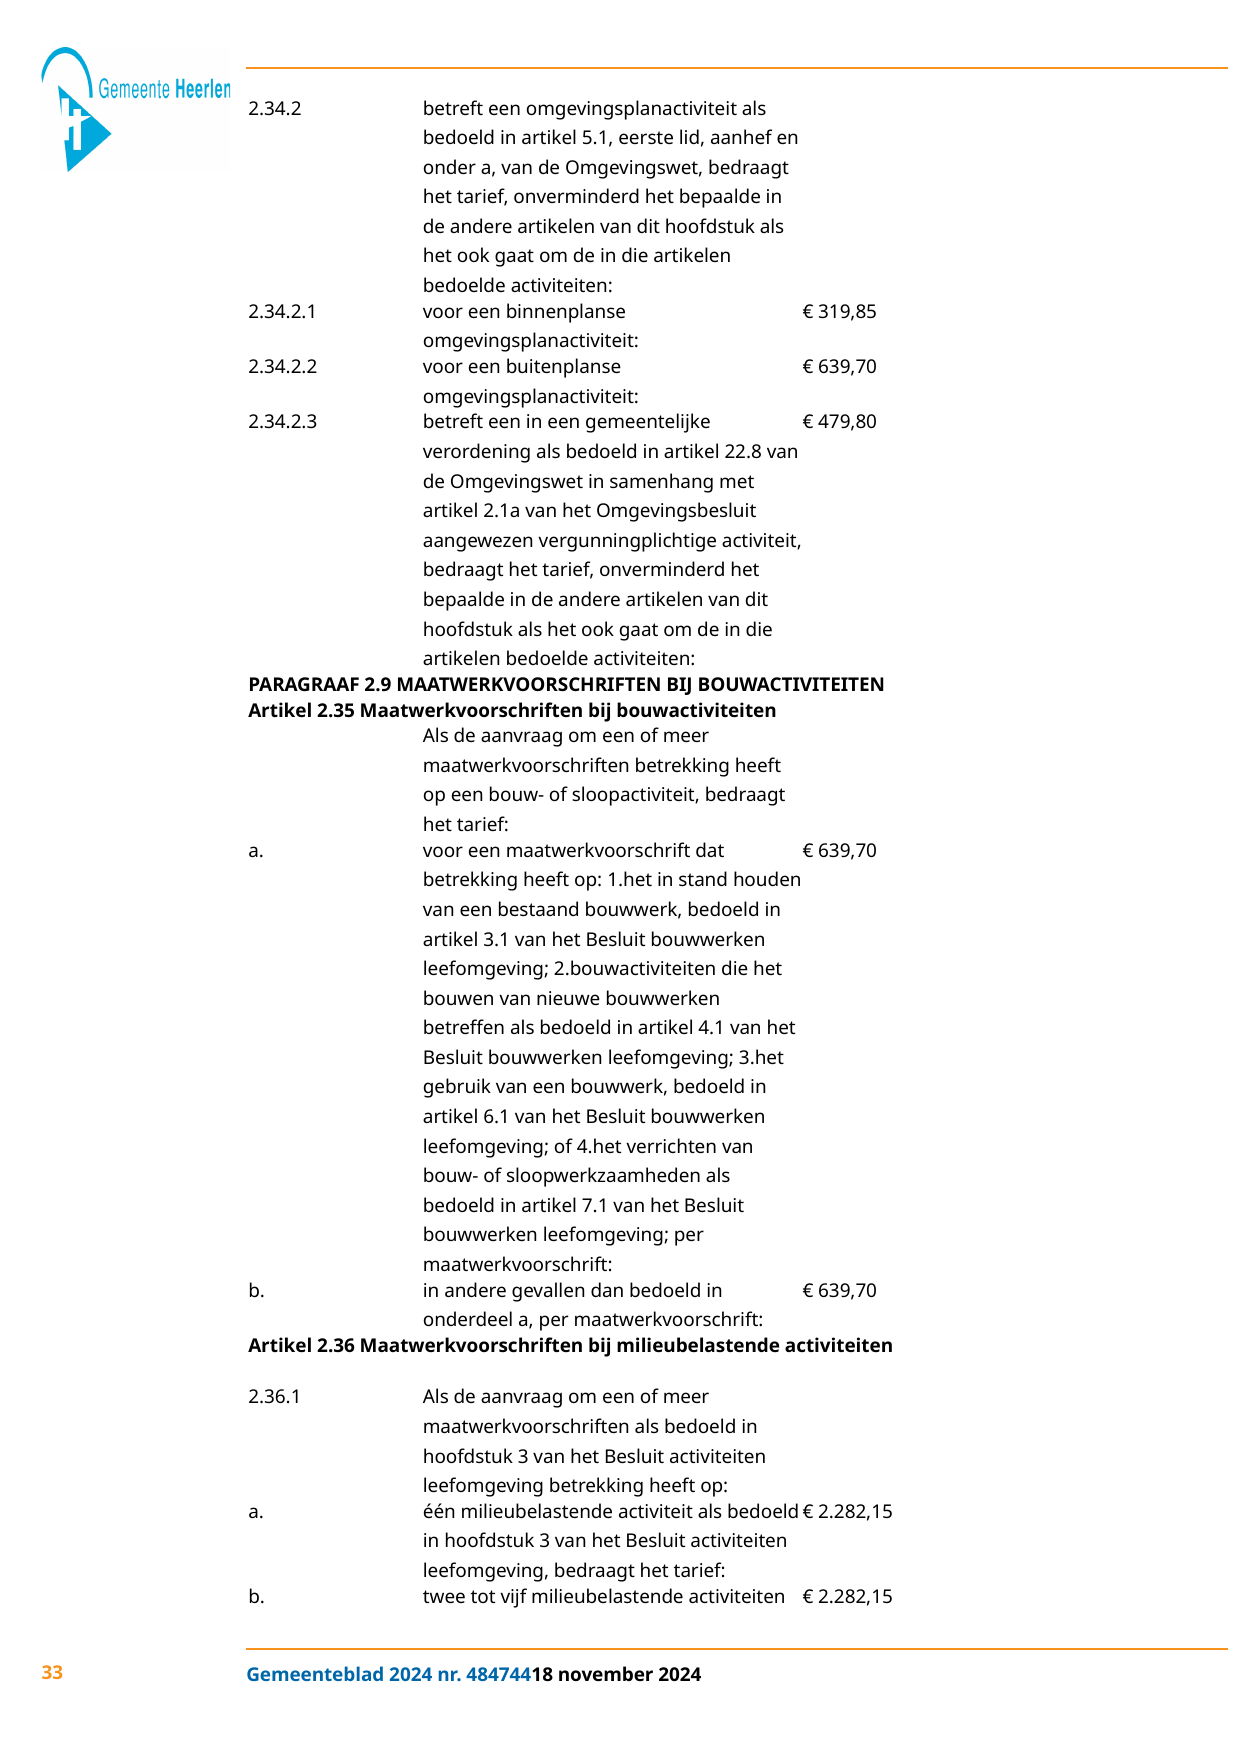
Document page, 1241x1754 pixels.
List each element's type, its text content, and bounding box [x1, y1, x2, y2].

table_cell [977, 1583, 1152, 1609]
table_cell a. [248, 837, 423, 1277]
picture [41, 47, 59, 70]
table_cell € 479,80 [802, 409, 977, 671]
table_cell [248, 723, 423, 837]
table_cell [977, 837, 1152, 1277]
table_cell Als de aanvraag om een of meer maatwerkvoorschriften als bedoeld in hoofdstuk 3 van het Besluit activiteiten leefomgeving betrekking heeft op: [423, 1384, 802, 1498]
table_cell [977, 1498, 1152, 1583]
table_cell PARAGRAAF 2.9 MAATWERKVOORSCHRIFTEN BIJ BOUWACTIVITEITEN [248, 671, 1152, 697]
table_cell [977, 353, 1152, 409]
table_cell in andere gevallen dan bedoeld in onderdeel a, per maatwerkvoorschrift: [423, 1277, 802, 1332]
table_cell voor een binnenplanse omgevingsplanactiviteit: [423, 298, 802, 353]
table_cell [977, 95, 1152, 298]
table_cell € 319,85 [802, 298, 977, 353]
table_cell [977, 723, 1152, 837]
table_cell € 639,70 [802, 353, 977, 409]
table_cell 2.36.1 [248, 1384, 423, 1498]
table_cell Artikel 2.35 Maatwerkvoorschriften bij bouwactiviteiten [248, 697, 977, 722]
table_cell [802, 1384, 977, 1498]
table_cell € 2.282,15 [802, 1498, 977, 1583]
table_cell b. [248, 1583, 423, 1609]
table_cell b. [248, 1277, 423, 1332]
table_cell [248, 1358, 423, 1384]
table_cell a. [248, 1498, 423, 1583]
table_cell betreft een in een gemeentelijke verordening als bedoeld in artikel 22.8 van de Omgevingswet in samenhang met artikel 2.1a van het Omgevingsbesluit aangewezen vergunningplichtige activiteit, bedraagt het tarief, onverminderd het bepaalde in de andere artikelen van dit hoofdstuk als het ook gaat om de in die artikelen bedoelde activiteiten: [423, 409, 802, 671]
table_cell voor een buitenplanse omgevingsplanactiviteit: [423, 353, 802, 409]
table_cell 2.34.2.1 [248, 298, 423, 353]
table_cell twee tot vijf milieubelastende activiteiten [423, 1583, 802, 1609]
table_cell [977, 1358, 1152, 1384]
table_cell betreft een omgevingsplanactiviteit als bedoeld in artikel 5.1, eerste lid, aanhef en onder a, van de Omgevingswet, bedraagt het tarief, onverminderd het bepaalde in de andere artikelen van dit hoofdstuk als het ook gaat om de in die artikelen bedoelde activiteiten: [423, 95, 802, 298]
table_cell één milieubelastende activiteit als bedoeld in hoofdstuk 3 van het Besluit activiteiten leefomgeving, bedraagt het tarief: [423, 1498, 802, 1583]
table_cell [977, 1277, 1152, 1332]
table_cell € 639,70 [802, 837, 977, 1277]
table_cell [977, 409, 1152, 671]
table_cell [423, 1358, 802, 1384]
table_cell [802, 723, 977, 837]
table_cell 2.34.2.3 [248, 409, 423, 671]
picture [41, 47, 231, 172]
table_cell 2.34.2.2 [248, 353, 423, 409]
table_cell [977, 1384, 1152, 1498]
table_cell voor een maatwerkvoorschrift dat betrekking heeft op: 1.het in stand houden van een bestaand bouwwerk, bedoeld in artikel 3.1 van het Besluit bouwwerken leefomgeving; 2.bouwactiviteiten die het bouwen van nieuwe bouwwerken betreffen als bedoeld in artikel 4.1 van het Besluit bouwwerken leefomgeving; 3.het gebruik van een bouwwerk, bedoeld in artikel 6.1 van het Besluit bouwwerken leefomgeving; of 4.het verrichten van bouw- of sloopwerkzaamheden als bedoeld in artikel 7.1 van het Besluit bouwwerken leefomgeving; per maatwerkvoorschrift: [423, 837, 802, 1277]
table_cell [802, 1358, 977, 1384]
table_cell [977, 298, 1152, 353]
table_cell € 639,70 [802, 1277, 977, 1332]
table_cell Artikel 2.36 Maatwerkvoorschriften bij milieubelastende activiteiten [248, 1332, 977, 1358]
table_cell [802, 95, 977, 298]
table_cell Als de aanvraag om een of meer maatwerkvoorschriften betrekking heeft op een bouw- of sloopactiviteit, bedraagt het tarief: [423, 723, 802, 837]
table_cell € 2.282,15 [802, 1583, 977, 1609]
table_cell 2.34.2 [248, 95, 423, 298]
